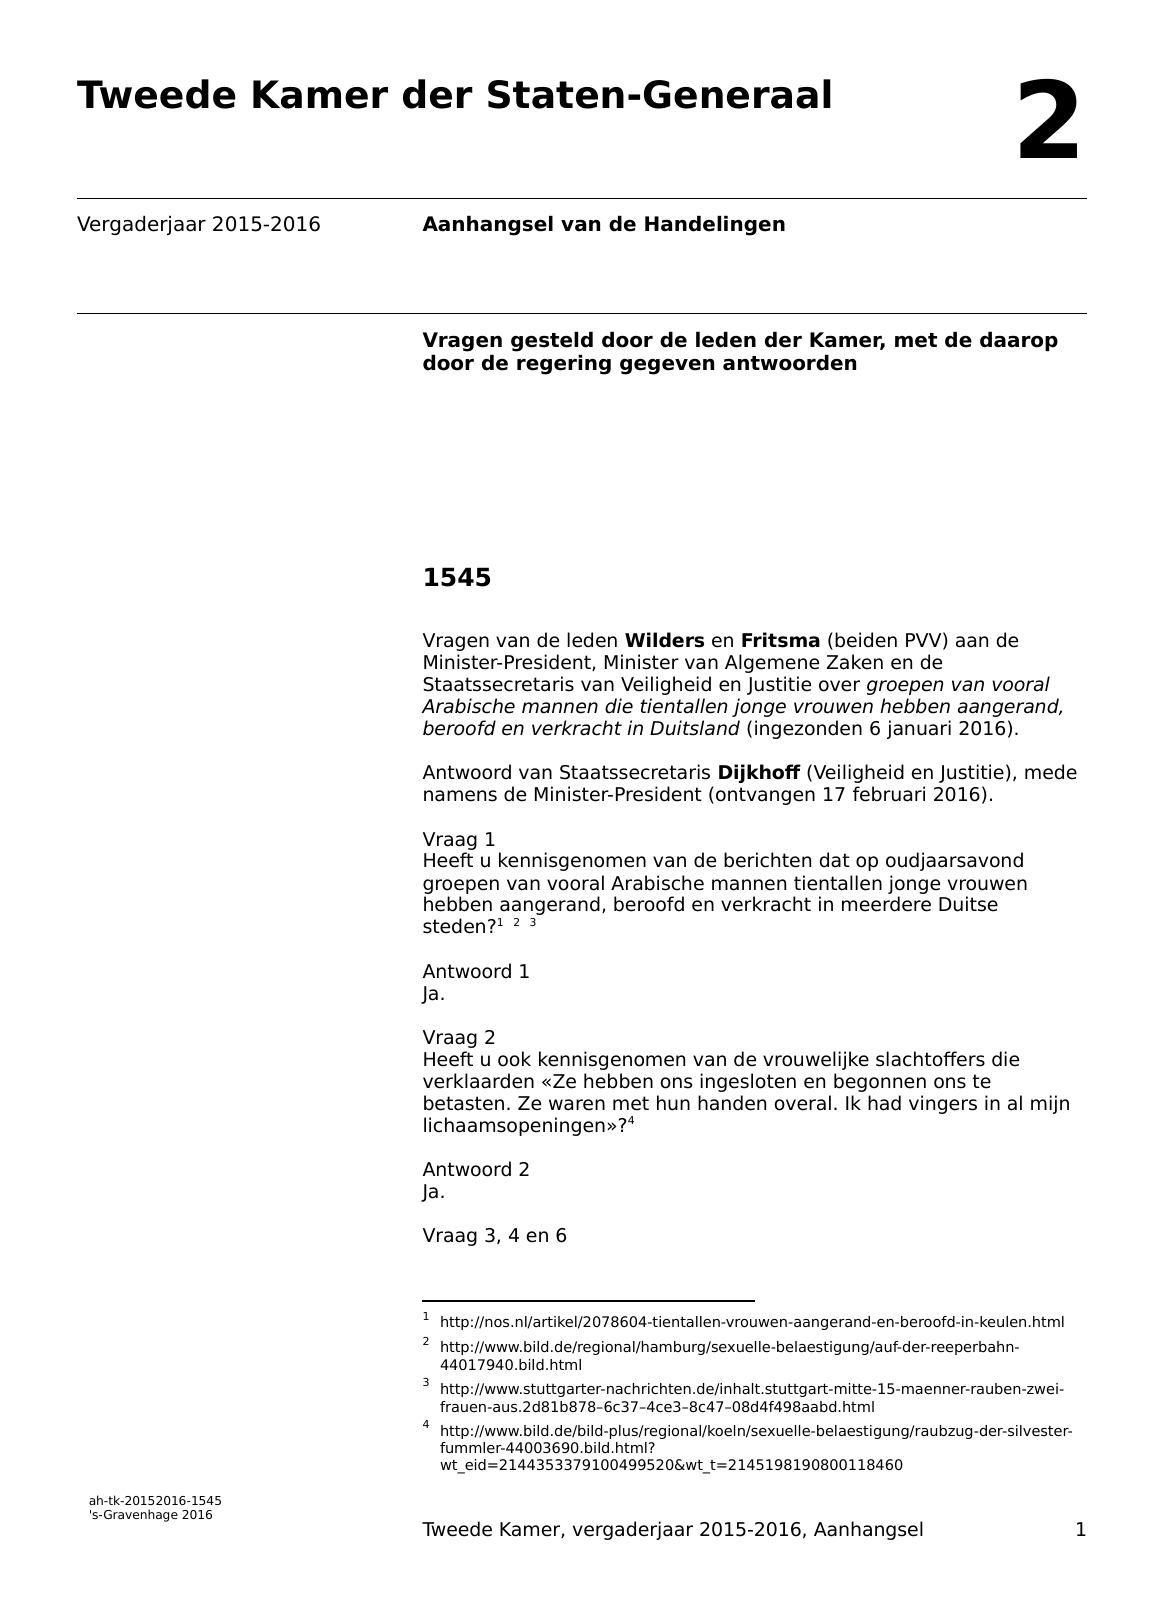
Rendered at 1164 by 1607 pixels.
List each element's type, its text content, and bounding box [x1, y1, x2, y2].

table_cell Vragen gesteld door de leden der Kamer, met de daarop door de regering gegeven antwoorden [422, 314, 1087, 375]
table_cell [77, 314, 422, 375]
text Vraag 1 [422, 828, 1087, 850]
text Vraag 3, 4 en 6 [422, 1225, 1087, 1247]
text Ja. [422, 1181, 1087, 1203]
text Heeft u ook kennisgenomen van de vrouwelijke slachtoffers die verklaarden «Ze hebben ons ingesloten en begonnen ons te betasten. Ze waren met hun handen overal. Ik had vingers in al mijn lichaamsopeningen»? [422, 1049, 1087, 1137]
text Antwoord 1 [422, 961, 1087, 982]
text http://www.bild.de/bild-plus/regional/koeln/sexuelle-belaestigung/raubzug-der-silvester-fummler-44003690.bild.html?wt_eid=2144353379100499520&wt_t=2145198190800118460 [422, 1418, 1087, 1474]
text Antwoord van Staatssecretaris Dijkhoff (Veiligheid en Justitie), mede namens de Minister-President (ontvangen 17 februari 2016). [422, 762, 1087, 806]
text 1545 [422, 563, 1087, 592]
text Heeft u kennisgenomen van de berichten dat op oudjaarsavond groepen van vooral Arabische mannen tientallen jonge vrouwen hebben aangerand, beroofd en verkracht in meerdere Duitse steden? [422, 850, 1087, 938]
table_cell Aanhangsel van de Handelingen [422, 199, 1087, 313]
text Ja. [422, 982, 1087, 1004]
text Antwoord 2 [422, 1159, 1087, 1181]
table_cell Vergaderjaar 2015-2016 [77, 199, 422, 313]
text Vragen van de leden Wilders en Fritsma (beiden PVV) aan de Minister-President, Minister van Algemene Zaken en de Staatssecretaris van Veiligheid en Justitie over groepen van vooral Arabische mannen die tientallen jonge vrouwen hebben aangerand, beroofd en verkracht in Duitsland (ingezonden 6 januari 2016). [422, 630, 1087, 740]
text 's-Gravenhage 2016 [88, 1508, 323, 1522]
text http://www.bild.de/regional/hamburg/sexuelle-belaestigung/auf-der-reeperbahn-44017940.bild.html [422, 1335, 1087, 1374]
text Vraag 2 [422, 1027, 1087, 1049]
text http://nos.nl/artikel/2078604-tientallen-vrouwen-aangerand-en-beroofd-in-keulen.html [422, 1310, 1087, 1332]
text http://www.stuttgarter-nachrichten.de/inhalt.stuttgart-mitte-15-maenner-rauben-zwei-frauen-aus.2d81b878–6c37–4ce3–8c47–08d4f498aabd.html [422, 1377, 1087, 1416]
text ah-tk-20152016-1545 [88, 1494, 323, 1508]
table_header Tweede Kamer der Staten-Generaal [77, 59, 886, 198]
table_header 2 [886, 59, 1087, 198]
